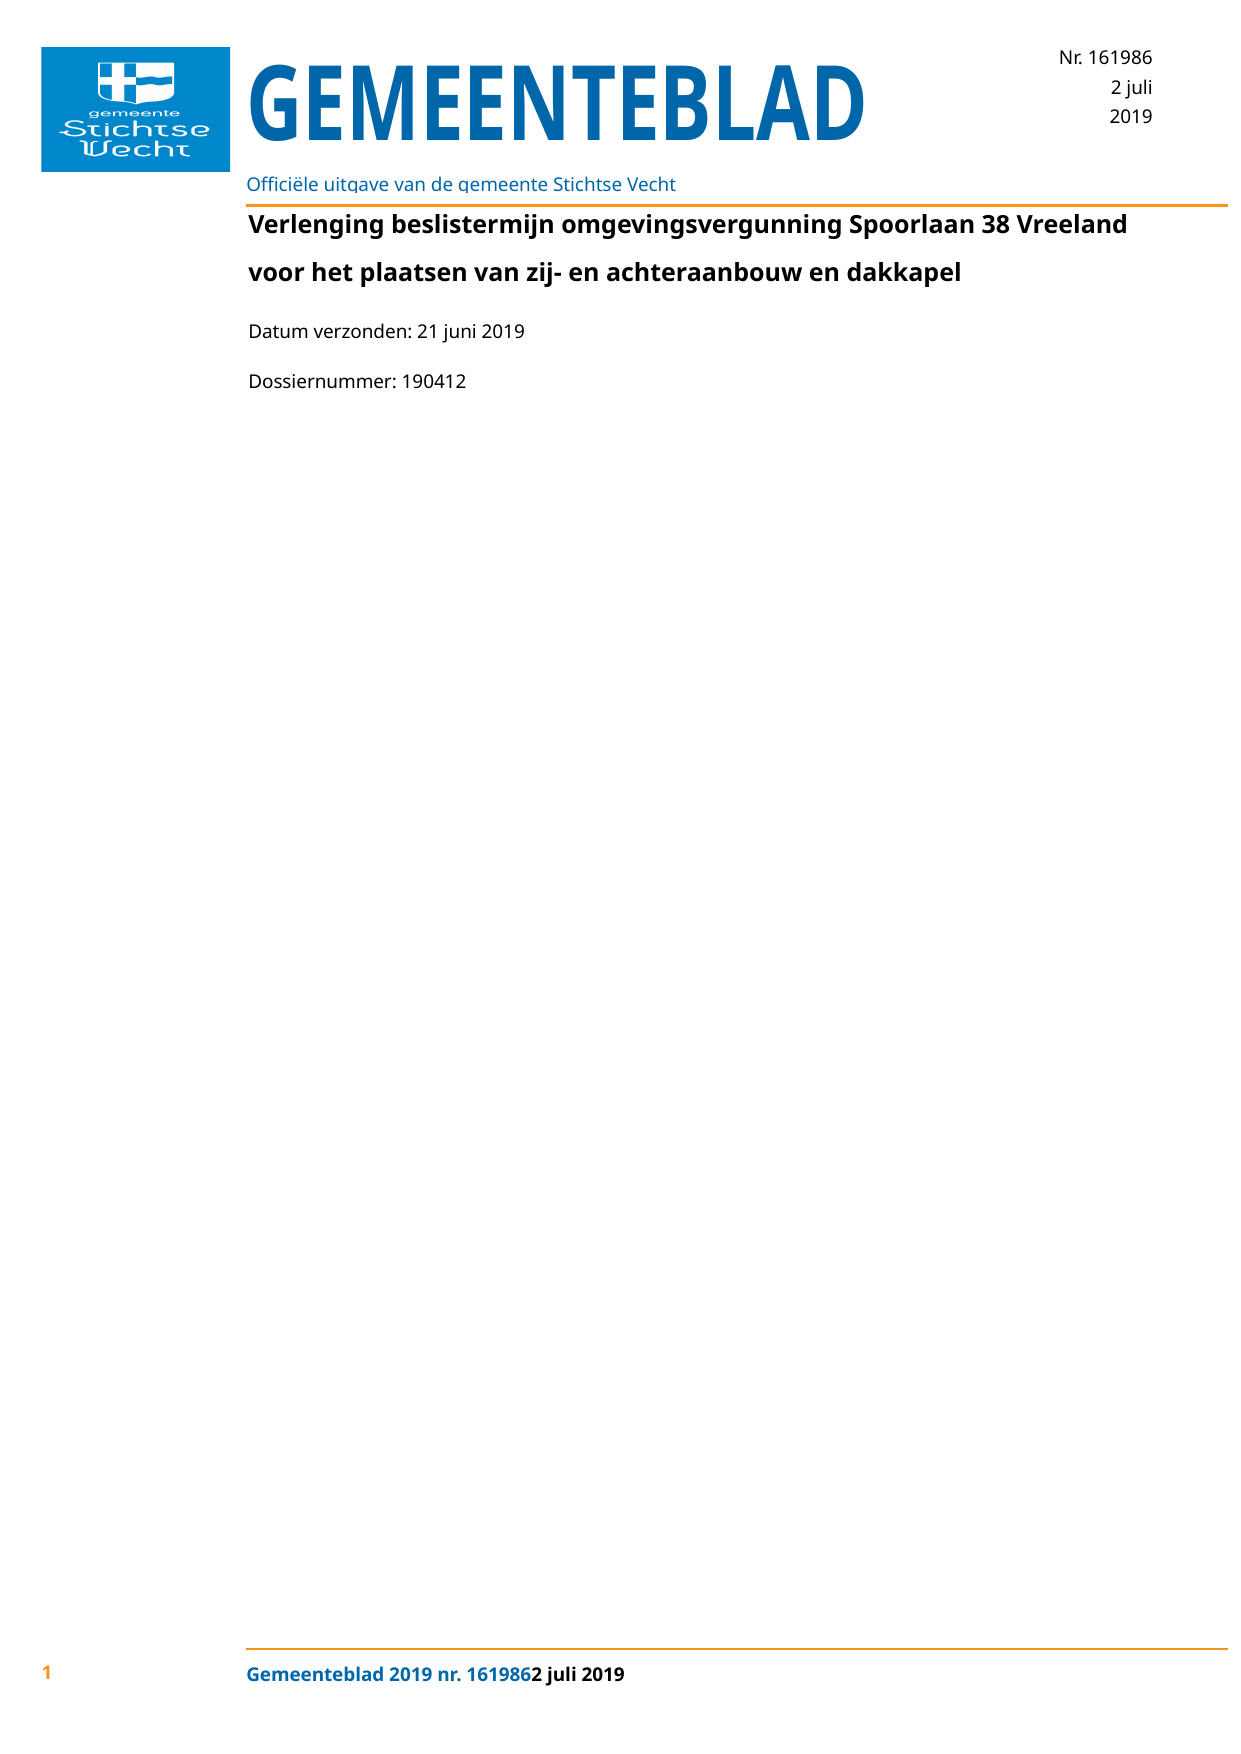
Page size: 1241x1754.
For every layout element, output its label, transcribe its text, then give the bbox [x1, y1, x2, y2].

text Datum verzonden: 21 juni 2019 [248, 318, 1152, 344]
text Verlenging beslistermijn omgevingsvergunning Spoorlaan 38 Vreeland voor het plaatsen van zij- en achteraanbouw en dakkapel [248, 207, 1152, 288]
picture [137, 63, 174, 103]
picture [99, 63, 135, 101]
text Dossiernummer: 190412 [248, 368, 1152, 394]
